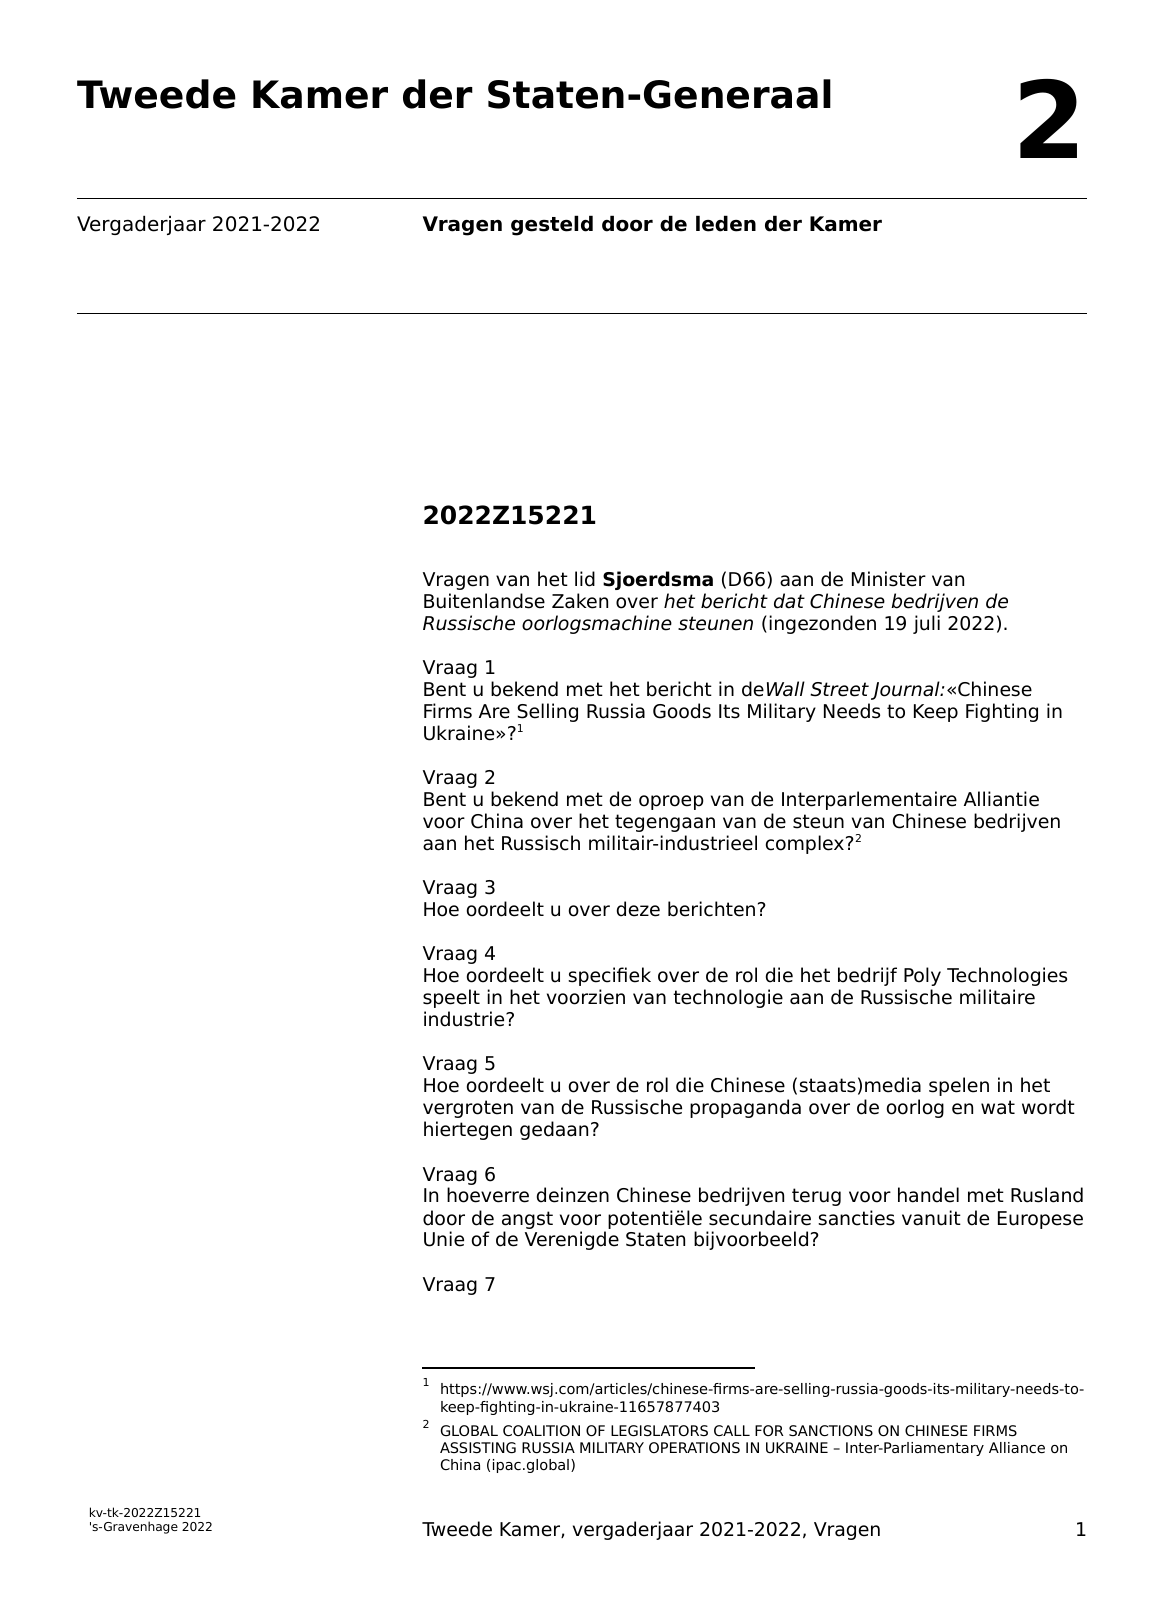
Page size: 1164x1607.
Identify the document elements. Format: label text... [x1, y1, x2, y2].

text Vraag 6 [422, 1163, 1087, 1185]
text Vraag 5 [422, 1053, 1087, 1075]
text Vraag 1 [422, 657, 1087, 679]
text In hoeverre deinzen Chinese bedrijven terug voor handel met Rusland door de angst voor potentiële secundaire sancties vanuit de Europese Unie of de Verenigde Staten bijvoorbeeld? [422, 1185, 1087, 1251]
text 2022Z15221 [422, 501, 1087, 531]
table_header Tweede Kamer der Staten-Generaal [77, 59, 886, 198]
text Hoe oordeelt u over deze berichten? [422, 899, 1087, 921]
text Vraag 4 [422, 943, 1087, 965]
text Vraag 3 [422, 877, 1087, 899]
table_cell Vergaderjaar 2021-2022 [77, 199, 422, 313]
text Hoe oordeelt u specifiek over de rol die het bedrijf Poly Technologies speelt in het voorzien van technologie aan de Russische militaire industrie? [422, 965, 1087, 1031]
text Bent u bekend met het bericht in deWall Street Journal:«Chinese Firms Are Selling Russia Goods Its Military Needs to Keep Fighting in Ukraine»? [422, 679, 1087, 745]
text https://www.wsj.com/articles/chinese-firms-are-selling-russia-goods-its-military-needs-to-keep-fighting-in-ukraine-11657877403 [422, 1377, 1087, 1416]
text Bent u bekend met de oproep van de Interparlementaire Alliantie voor China over het tegengaan van de steun van Chinese bedrijven aan het Russisch militair-industrieel complex? [422, 789, 1087, 855]
text 's-Gravenhage 2022 [88, 1520, 323, 1534]
text GLOBAL COALITION OF LEGISLATORS CALL FOR SANCTIONS ON CHINESE FIRMS ASSISTING RUSSIA MILITARY OPERATIONS IN UKRAINE – Inter-Parliamentary Alliance on China (ipac.global) [422, 1418, 1087, 1474]
text kv-tk-2022Z15221 [88, 1506, 323, 1520]
text Vraag 2 [422, 767, 1087, 789]
text Hoe oordeelt u over de rol die Chinese (staats)media spelen in het vergroten van de Russische propaganda over de oorlog en wat wordt hiertegen gedaan? [422, 1075, 1087, 1141]
text Vraag 7 [422, 1273, 1087, 1296]
table_header 2 [886, 59, 1087, 198]
text Vragen van het lid Sjoerdsma (D66) aan de Minister van Buitenlandse Zaken over het bericht dat Chinese bedrijven de Russische oorlogsmachine steunen (ingezonden 19 juli 2022). [422, 569, 1087, 635]
table_cell Vragen gesteld door de leden der Kamer [422, 199, 1087, 313]
